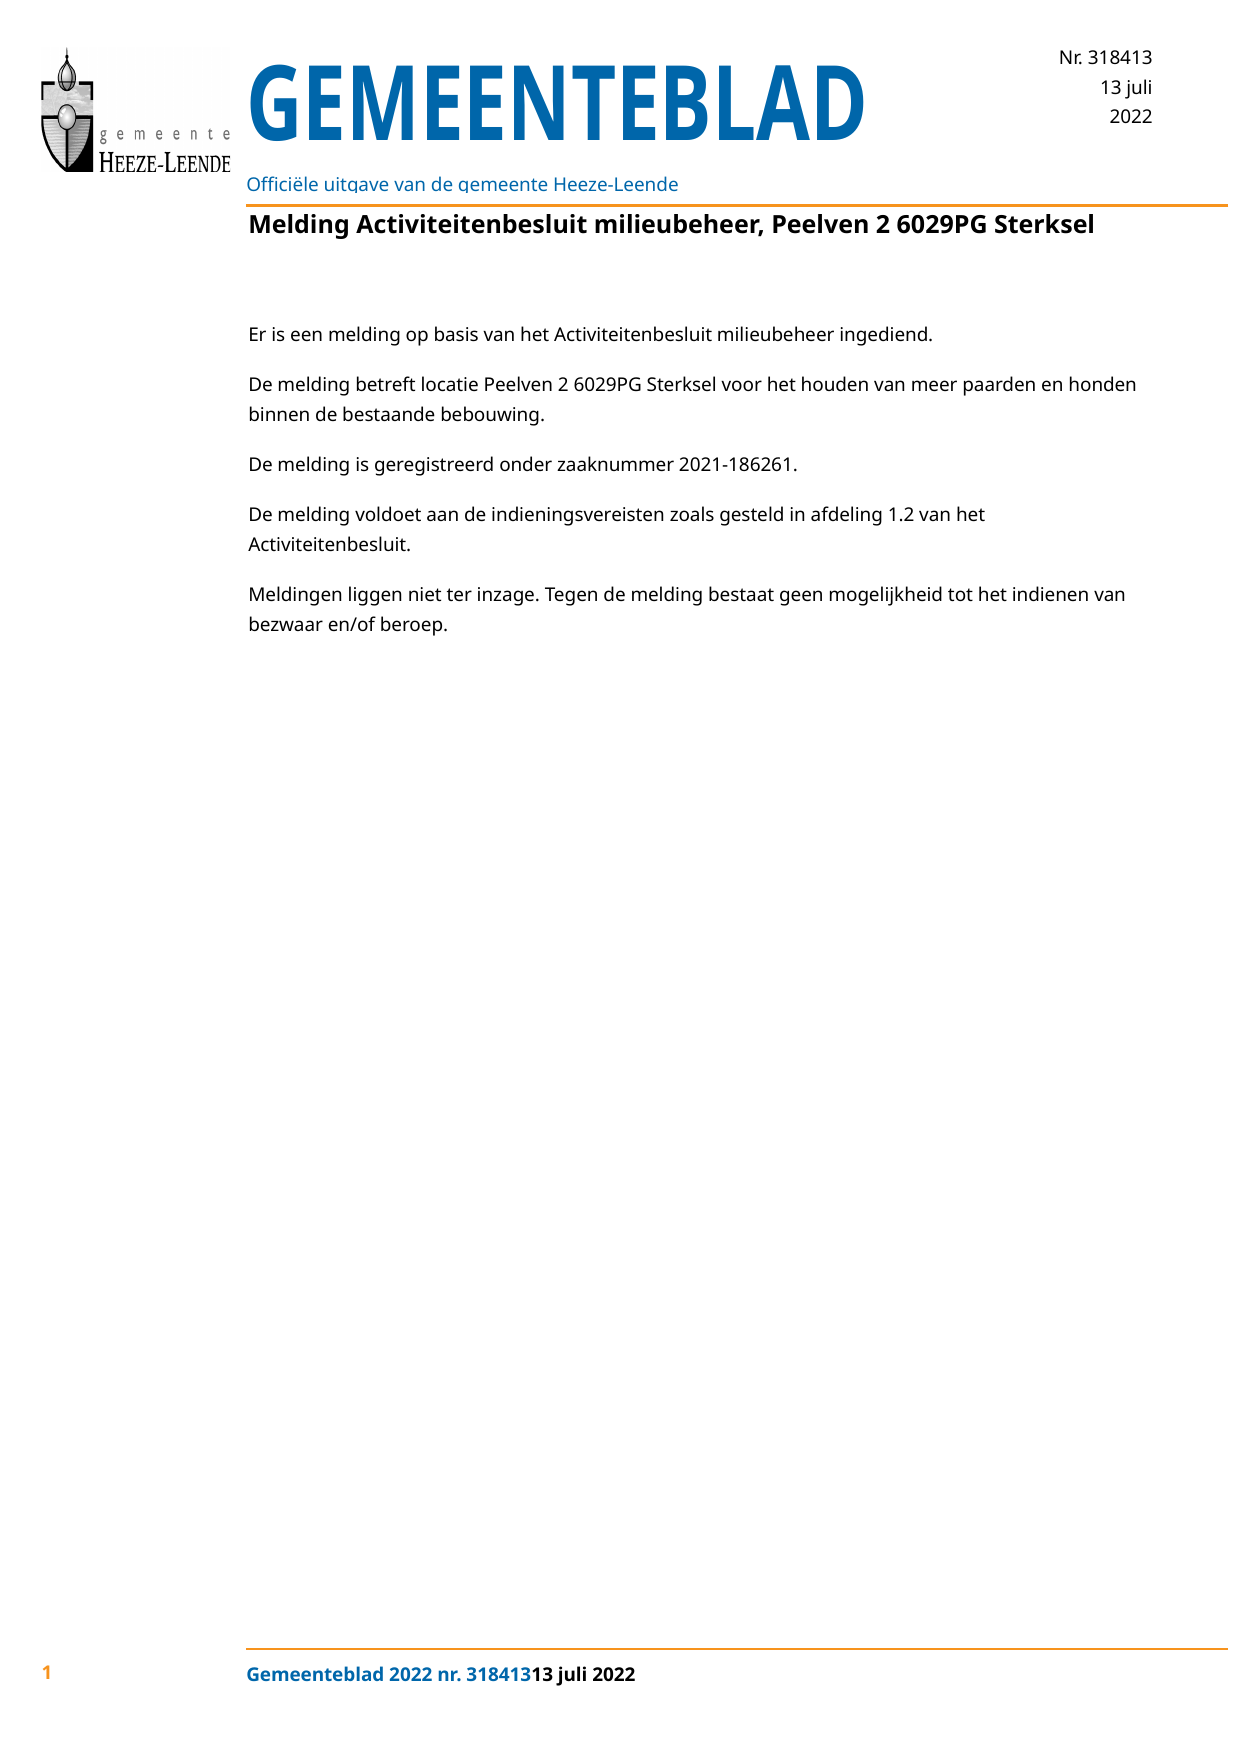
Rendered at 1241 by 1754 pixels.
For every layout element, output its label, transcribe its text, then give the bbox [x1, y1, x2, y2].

text Melding Activiteitenbesluit milieubeheer, Peelven 2 6029PG Sterksel [248, 207, 1152, 241]
text De melding betreft locatie Peelven 2 6029PG Sterksel voor het houden van meer paarden en honden binnen de bestaande bebouwing. [248, 371, 1152, 426]
text De melding voldoet aan de indieningsvereisten zoals gesteld in afdeling 1.2 van het Activiteitenbesluit. [248, 502, 1152, 557]
picture [41, 47, 231, 172]
text Meldingen liggen niet ter inzage. Tegen de melding bestaat geen mogelijkheid tot het indienen van bezwaar en/of beroep. [248, 582, 1152, 637]
text De melding is geregistreerd onder zaaknummer 2021-186261. [248, 451, 1152, 477]
text Er is een melding op basis van het Activiteitenbesluit milieubeheer ingediend. [248, 321, 1152, 346]
